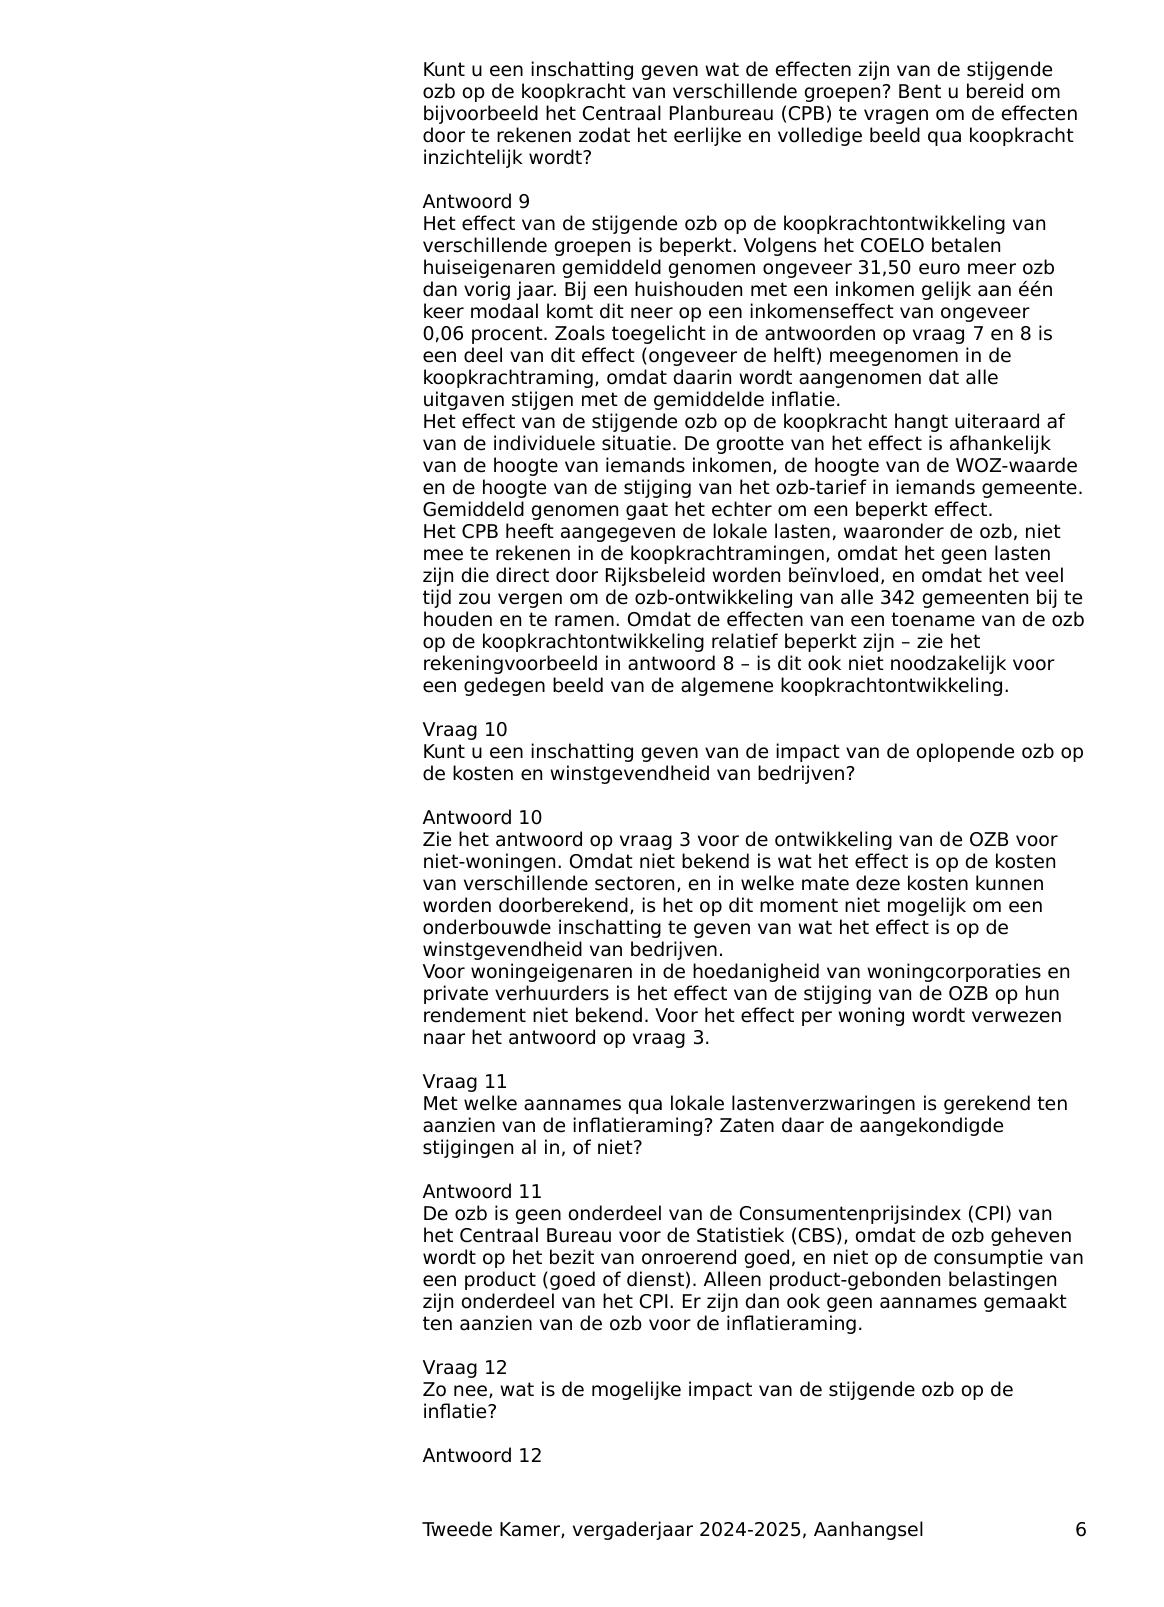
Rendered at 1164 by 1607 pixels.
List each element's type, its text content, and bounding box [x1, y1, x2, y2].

text Antwoord 11 [422, 1181, 1087, 1203]
text Het effect van de stijgende ozb op de koopkrachtontwikkeling van verschillende groepen is beperkt. Volgens het COELO betalen huiseigenaren gemiddeld genomen ongeveer 31,50 euro meer ozb dan vorig jaar. Bij een huishouden met een inkomen gelijk aan één keer modaal komt dit neer op een inkomenseffect van ongeveer 0,06 procent. Zoals toegelicht in de antwoorden op vraag 7 en 8 is een deel van dit effect (ongeveer de helft) meegenomen in de koopkrachtraming, omdat daarin wordt aangenomen dat alle uitgaven stijgen met de gemiddelde inflatie. [422, 213, 1087, 411]
text Zie het antwoord op vraag 3 voor de ontwikkeling van de OZB voor niet-woningen. Omdat niet bekend is wat het effect is op de kosten van verschillende sectoren, en in welke mate deze kosten kunnen worden doorberekend, is het op dit moment niet mogelijk om een onderbouwde inschatting te geven van wat het effect is op de winstgevendheid van bedrijven. [422, 829, 1087, 961]
text Het effect van de stijgende ozb op de koopkracht hangt uiteraard af van de individuele situatie. De grootte van het effect is afhankelijk van de hoogte van iemands inkomen, de hoogte van de WOZ-waarde en de hoogte van de stijging van het ozb-tarief in iemands gemeente. Gemiddeld genomen gaat het echter om een beperkt effect. [422, 411, 1087, 521]
text Met welke aannames qua lokale lastenverzwaringen is gerekend ten aanzien van de inflatieraming? Zaten daar de aangekondigde stijgingen al in, of niet? [422, 1093, 1087, 1159]
text Kunt u een inschatting geven van de impact van de oplopende ozb op de kosten en winstgevendheid van bedrijven? [422, 741, 1087, 785]
text Vraag 12 [422, 1357, 1087, 1379]
text Zo nee, wat is de mogelijke impact van de stijgende ozb op de inflatie? [422, 1379, 1087, 1423]
text Vraag 11 [422, 1071, 1087, 1093]
text Het CPB heeft aangegeven de lokale lasten, waaronder de ozb, niet mee te rekenen in de koopkrachtramingen, omdat het geen lasten zijn die direct door Rijksbeleid worden beïnvloed, en omdat het veel tijd zou vergen om de ozb-ontwikkeling van alle 342 gemeenten bij te houden en te ramen. Omdat de effecten van een toename van de ozb op de koopkrachtontwikkeling relatief beperkt zijn – zie het rekeningvoorbeeld in antwoord 8 – is dit ook niet noodzakelijk voor een gedegen beeld van de algemene koopkrachtontwikkeling. [422, 521, 1087, 697]
text Kunt u een inschatting geven wat de effecten zijn van de stijgende ozb op de koopkracht van verschillende groepen? Bent u bereid om bijvoorbeeld het Centraal Planbureau (CPB) te vragen om de effecten door te rekenen zodat het eerlijke en volledige beeld qua koopkracht inzichtelijk wordt? [422, 59, 1087, 169]
text Antwoord 12 [422, 1445, 1087, 1467]
text De ozb is geen onderdeel van de Consumentenprijsindex (CPI) van het Centraal Bureau voor de Statistiek (CBS), omdat de ozb geheven wordt op het bezit van onroerend goed, en niet op de consumptie van een product (goed of dienst). Alleen product-gebonden belastingen zijn onderdeel van het CPI. Er zijn dan ook geen aannames gemaakt ten aanzien van de ozb voor de inflatieraming. [422, 1203, 1087, 1335]
text Antwoord 9 [422, 191, 1087, 213]
text Antwoord 10 [422, 807, 1087, 829]
text Vraag 10 [422, 719, 1087, 741]
text Voor woningeigenaren in de hoedanigheid van woningcorporaties en private verhuurders is het effect van de stijging van de OZB op hun rendement niet bekend. Voor het effect per woning wordt verwezen naar het antwoord op vraag 3. [422, 961, 1087, 1049]
